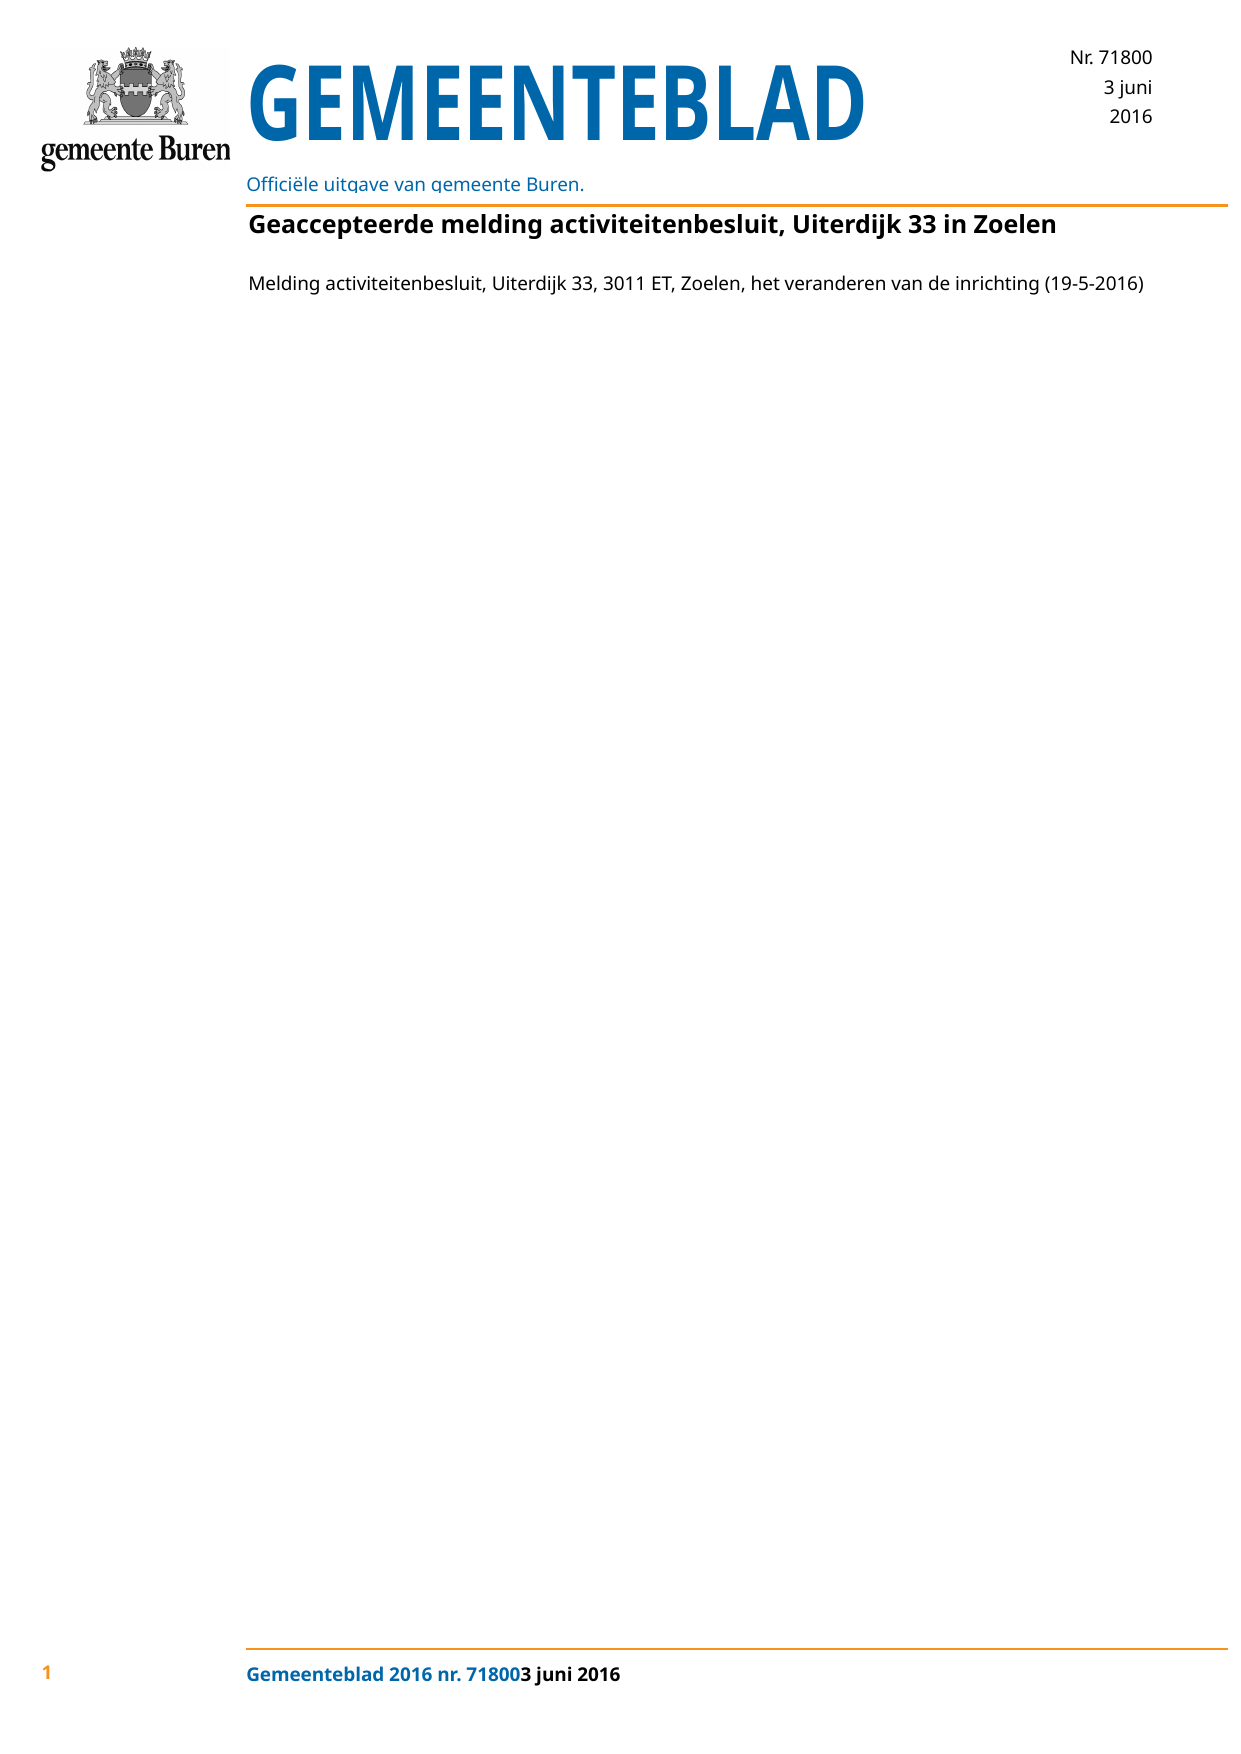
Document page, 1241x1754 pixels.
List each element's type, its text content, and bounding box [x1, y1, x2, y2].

picture [41, 47, 231, 172]
text Geaccepteerde melding activiteitenbesluit, Uiterdijk 33 in Zoelen [248, 207, 1152, 241]
text Melding activiteitenbesluit, Uiterdijk 33, 3011 ET, Zoelen, het veranderen van de inrichting (19-5-2016) [248, 270, 1152, 296]
